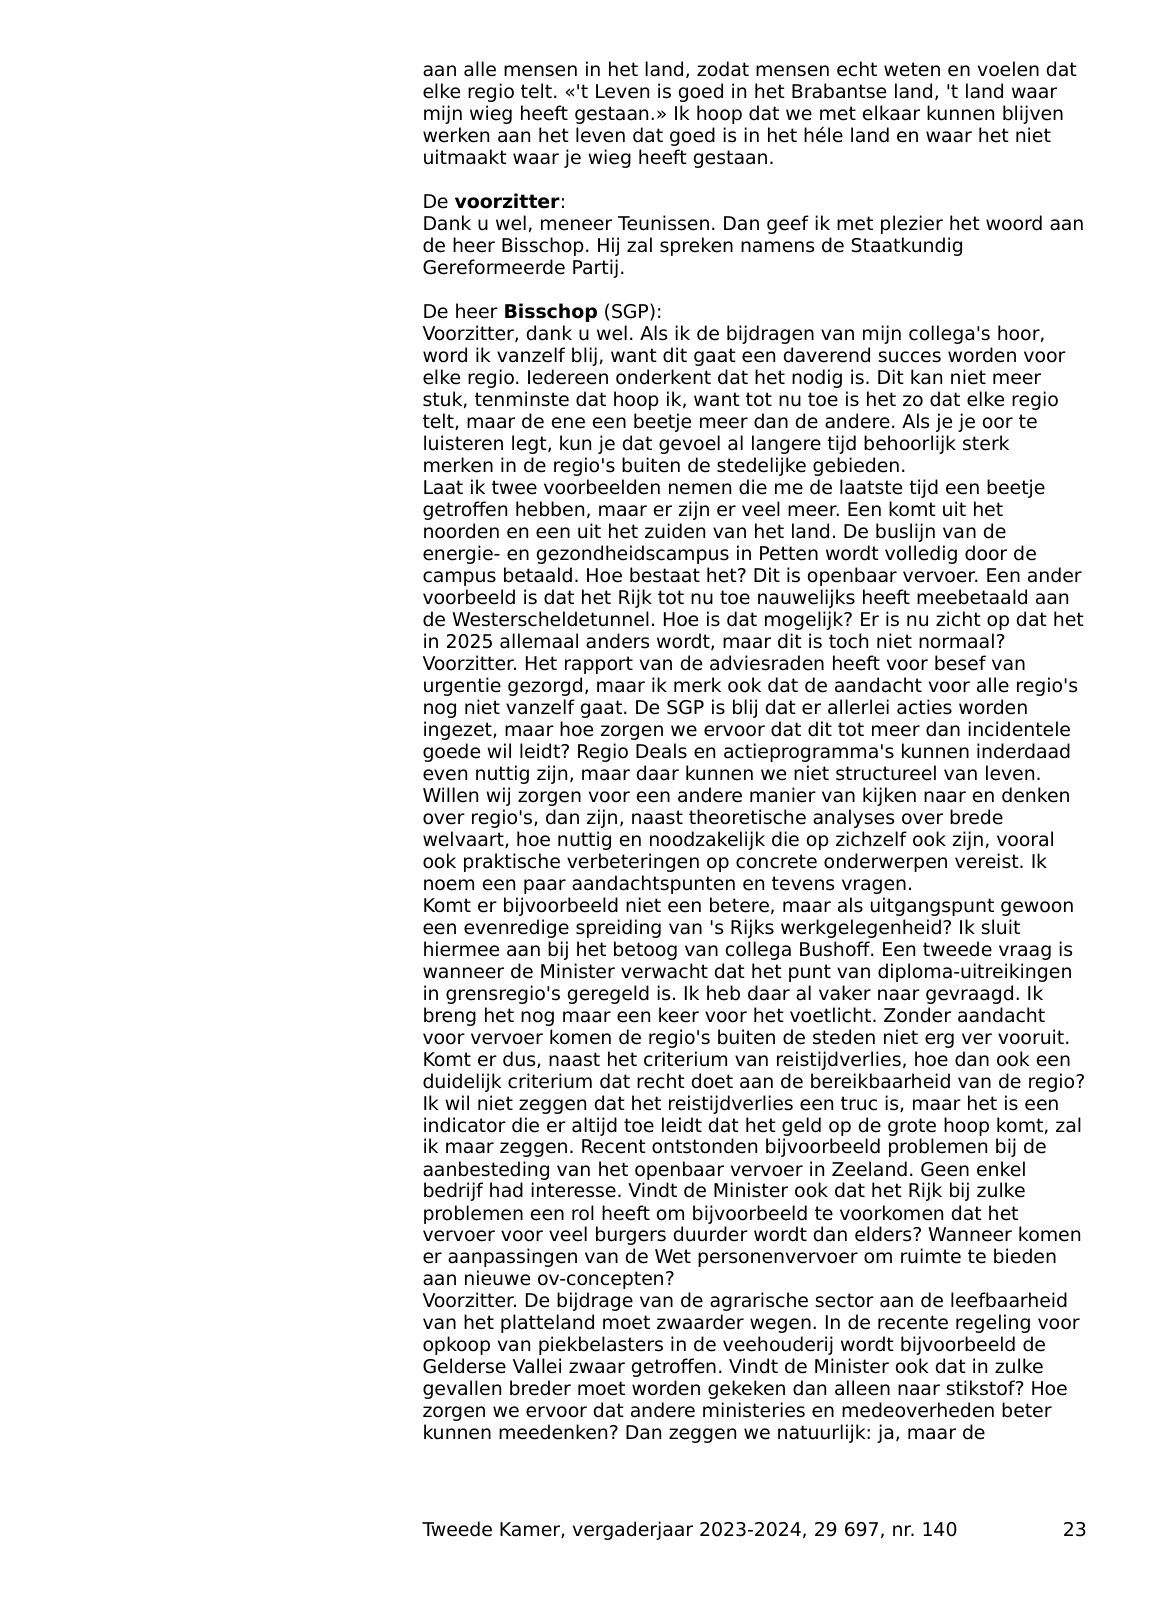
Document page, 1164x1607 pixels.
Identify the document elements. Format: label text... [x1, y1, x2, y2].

text Laat ik twee voorbeelden nemen die me de laatste tijd een beetje getroffen hebben, maar er zijn er veel meer. Een komt uit het noorden en een uit het zuiden van het land. De buslijn van de energie- en gezondheidscampus in Petten wordt volledig door de campus betaald. Hoe bestaat het? Dit is openbaar vervoer. Een ander voorbeeld is dat het Rijk tot nu toe nauwelijks heeft meebetaald aan de Westerscheldetunnel. Hoe is dat mogelijk? Er is nu zicht op dat het in 2025 allemaal anders wordt, maar dit is toch niet normaal? [422, 477, 1087, 653]
text Voorzitter. Het rapport van de adviesraden heeft voor besef van urgentie gezorgd, maar ik merk ook dat de aandacht voor alle regio's nog niet vanzelf gaat. De SGP is blij dat er allerlei acties worden ingezet, maar hoe zorgen we ervoor dat dit tot meer dan incidentele goede wil leidt? Regio Deals en actieprogramma's kunnen inderdaad even nuttig zijn, maar daar kunnen we niet structureel van leven. Willen wij zorgen voor een andere manier van kijken naar en denken over regio's, dan zijn, naast theoretische analyses over brede welvaart, hoe nuttig en noodzakelijk die op zichzelf ook zijn, vooral ook praktische verbeteringen op concrete onderwerpen vereist. Ik noem een paar aandachtspunten en tevens vragen. [422, 653, 1087, 895]
text aan alle mensen in het land, zodat mensen echt weten en voelen dat elke regio telt. «'t Leven is goed in het Brabantse land, 't land waar mijn wieg heeft gestaan.» Ik hoop dat we met elkaar kunnen blijven werken aan het leven dat goed is in het héle land en waar het niet uitmaakt waar je wieg heeft gestaan. [422, 59, 1087, 169]
text Dank u wel, meneer Teunissen. Dan geef ik met plezier het woord aan de heer Bisschop. Hij zal spreken namens de Staatkundig Gereformeerde Partij. [422, 213, 1087, 279]
text Voorzitter, dank u wel. Als ik de bijdragen van mijn collega's hoor, word ik vanzelf blij, want dit gaat een daverend succes worden voor elke regio. Iedereen onderkent dat het nodig is. Dit kan niet meer stuk, tenminste dat hoop ik, want tot nu toe is het zo dat elke regio telt, maar de ene een beetje meer dan de andere. Als je je oor te luisteren legt, kun je dat gevoel al langere tijd behoorlijk sterk merken in de regio's buiten de stedelijke gebieden. [422, 323, 1087, 477]
text Komt er bijvoorbeeld niet een betere, maar als uitgangspunt gewoon een evenredige spreiding van 's Rijks werkgelegenheid? Ik sluit hiermee aan bij het betoog van collega Bushoff. Een tweede vraag is wanneer de Minister verwacht dat het punt van diploma-uitreikingen in grensregio's geregeld is. Ik heb daar al vaker naar gevraagd. Ik breng het nog maar een keer voor het voetlicht. Zonder aandacht voor vervoer komen de regio's buiten de steden niet erg ver vooruit. Komt er dus, naast het criterium van reistijdverlies, hoe dan ook een duidelijk criterium dat recht doet aan de bereikbaarheid van de regio? Ik wil niet zeggen dat het reistijdverlies een truc is, maar het is een indicator die er altijd toe leidt dat het geld op de grote hoop komt, zal ik maar zeggen. Recent ontstonden bijvoorbeeld problemen bij de aanbesteding van het openbaar vervoer in Zeeland. Geen enkel bedrijf had interesse. Vindt de Minister ook dat het Rijk bij zulke problemen een rol heeft om bijvoorbeeld te voorkomen dat het vervoer voor veel burgers duurder wordt dan elders? Wanneer komen er aanpassingen van de Wet personenvervoer om ruimte te bieden aan nieuwe ov-concepten? [422, 895, 1087, 1290]
text De voorzitter: [422, 191, 1087, 213]
text Voorzitter. De bijdrage van de agrarische sector aan de leefbaarheid van het platteland moet zwaarder wegen. In de recente regeling voor opkoop van piekbelasters in de veehouderij wordt bijvoorbeeld de Gelderse Vallei zwaar getroffen. Vindt de Minister ook dat in zulke gevallen breder moet worden gekeken dan alleen naar stikstof? Hoe zorgen we ervoor dat andere ministeries en medeoverheden beter kunnen meedenken? Dan zeggen we natuurlijk: ja, maar de [422, 1290, 1087, 1444]
text De heer Bisschop (SGP): [422, 301, 1087, 323]
